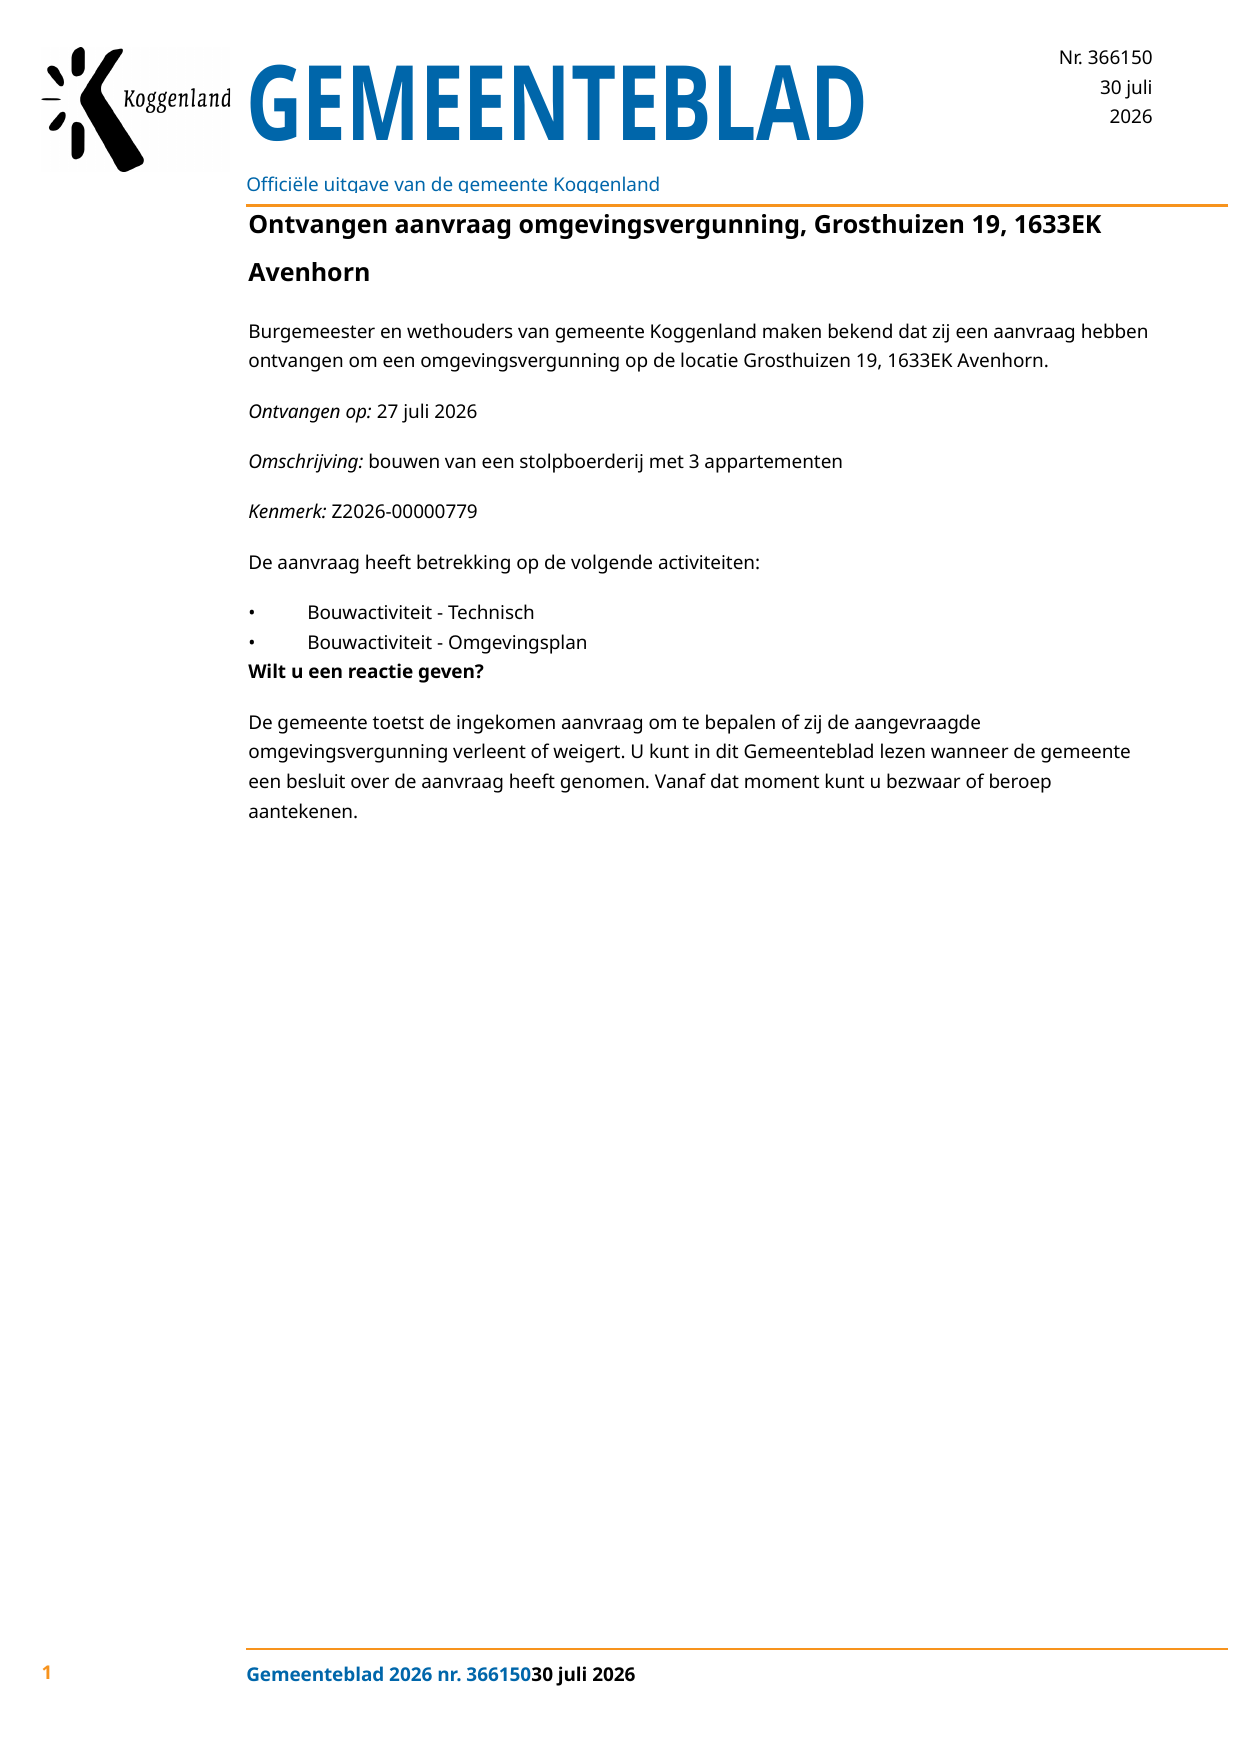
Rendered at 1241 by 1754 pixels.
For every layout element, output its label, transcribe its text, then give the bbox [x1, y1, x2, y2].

text Kenmerk: Z2026-00000779 [248, 499, 1152, 524]
text Ontvangen aanvraag omgevingsvergunning, Grosthuizen 19, 1633EK Avenhorn [248, 207, 1152, 288]
text Burgemeester en wethouders van gemeente Koggenland maken bekend dat zij een aanvraag hebben ontvangen om een omgevingsvergunning op de locatie Grosthuizen 19, 1633EK Avenhorn. [248, 318, 1152, 373]
picture [41, 47, 231, 172]
list Bouwactiviteit - Technisch [248, 599, 1152, 625]
text Wilt u een reactie geven? [248, 659, 1152, 684]
text Omschrijving: bouwen van een stolpboerderij met 3 appartementen [248, 448, 1152, 474]
text De gemeente toetst de ingekomen aanvraag om te bepalen of zij de aangevraagde omgevingsvergunning verleent of weigert. U kunt in dit Gemeenteblad lezen wanneer de gemeente een besluit over de aanvraag heeft genomen. Vanaf dat moment kunt u bezwaar of beroep aantekenen. [248, 709, 1152, 824]
list Bouwactiviteit - Omgevingsplan [248, 629, 1152, 655]
text De aanvraag heeft betrekking op de volgende activiteiten: [248, 549, 1152, 575]
text Ontvangen op: 27 juli 2026 [248, 398, 1152, 424]
